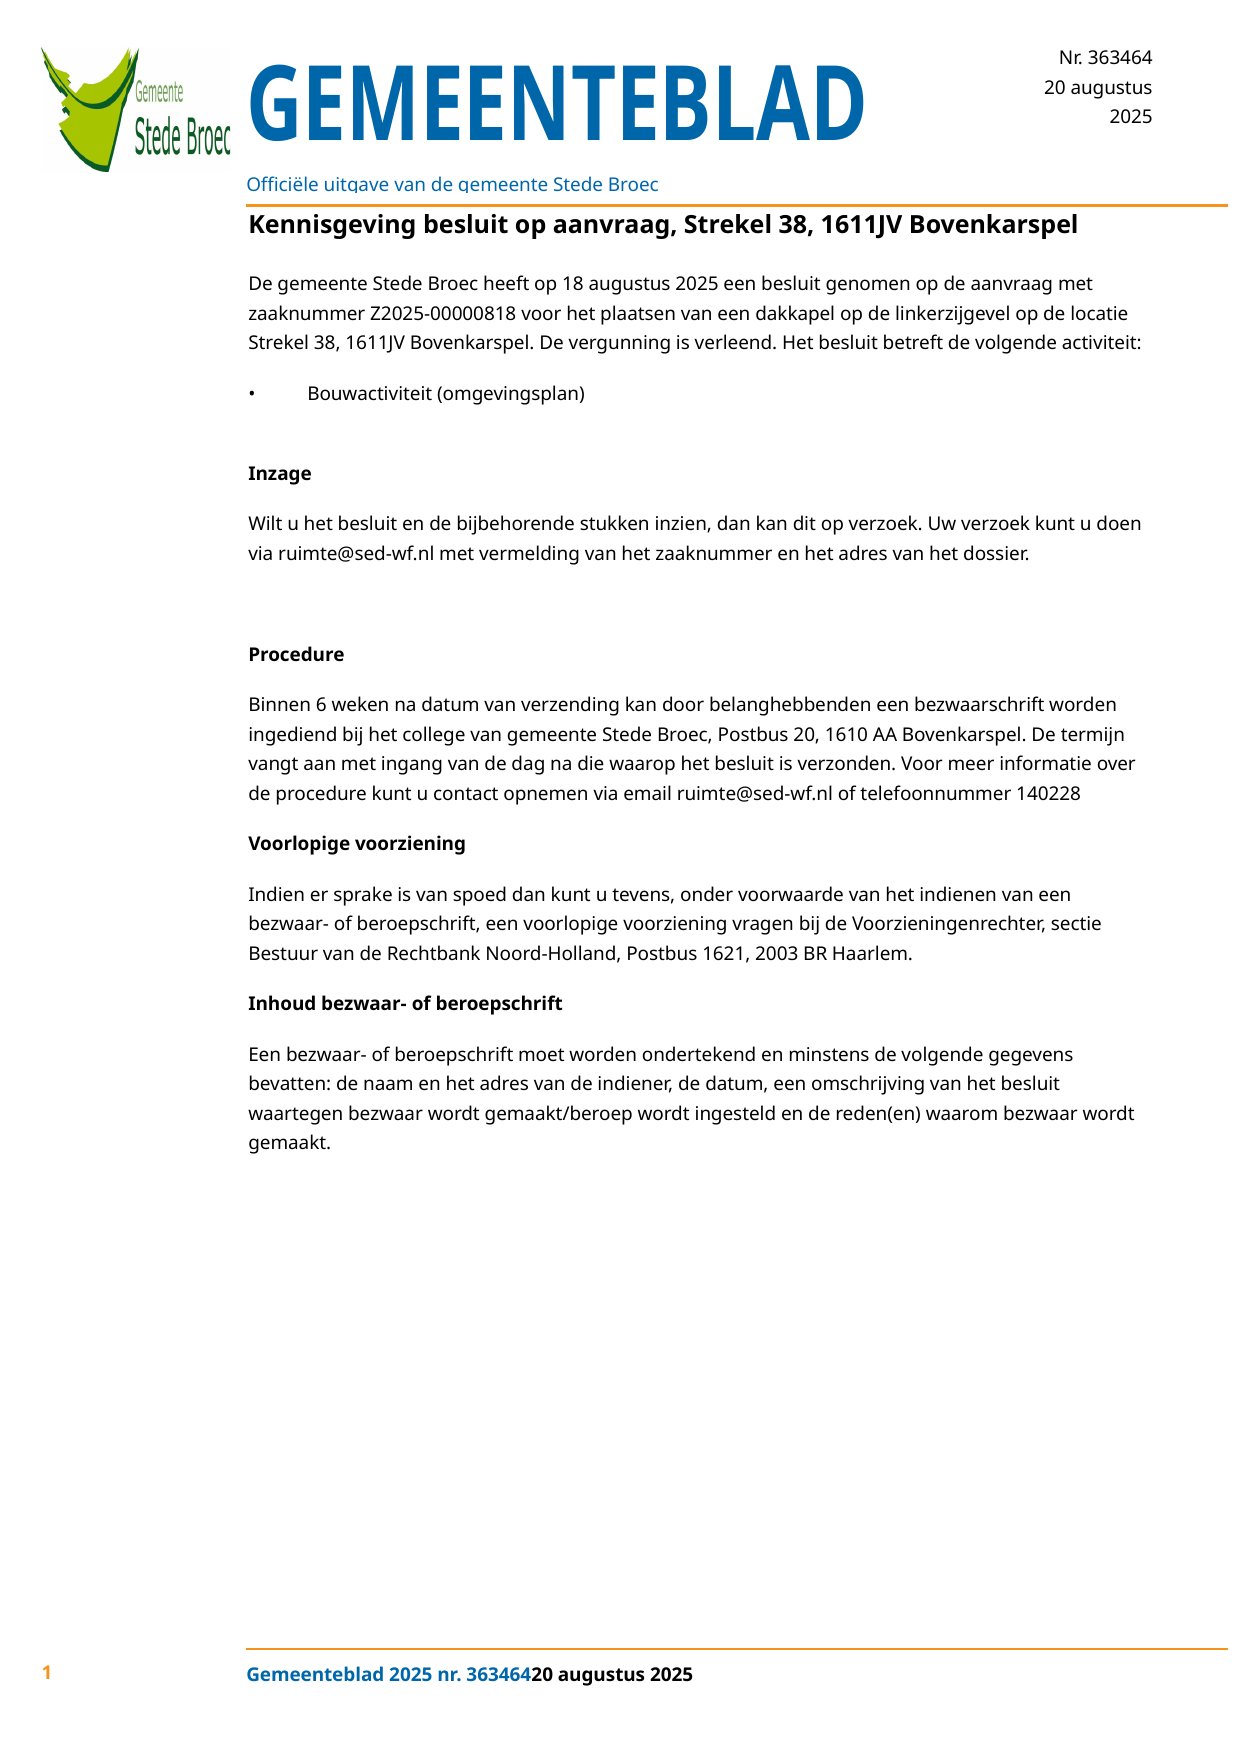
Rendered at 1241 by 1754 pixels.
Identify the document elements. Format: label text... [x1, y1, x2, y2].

text Wilt u het besluit en de bijbehorende stukken inzien, dan kan dit op verzoek. Uw verzoek kunt u doen via ruimte@sed-wf.nl met vermelding van het zaaknummer en het adres van het dossier. [248, 510, 1152, 566]
text Indien er sprake is van spoed dan kunt u tevens, onder voorwaarde van het indienen van een bezwaar- of beroepschrift, een voorlopige voorziening vragen bij de Voorzieningenrechter, sectie Bestuur van de Rechtbank Noord-Holland, Postbus 1621, 2003 BR Haarlem. [248, 881, 1152, 966]
list Bouwactiviteit (omgevingsplan) [248, 380, 1152, 406]
text Procedure [248, 641, 1152, 666]
text Binnen 6 weken na datum van verzending kan door belanghebbenden een bezwaarschrift worden ingediend bij het college van gemeente Stede Broec, Postbus 20, 1610 AA Bovenkarspel. De termijn vangt aan met ingang van de dag na die waarop het besluit is verzonden. Voor meer informatie over de procedure kunt u contact opnemen via email ruimte@sed-wf.nl of telefoonnummer 140228 [248, 691, 1152, 806]
text Voorlopige voorziening [248, 830, 1152, 856]
text Een bezwaar- of beroepschrift moet worden ondertekend en minstens de volgende gegevens bevatten: de naam en het adres van de indiener, de datum, een omschrijving van het besluit waartegen bezwaar wordt gemaakt/beroep wordt ingesteld en de reden(en) waarom bezwaar wordt gemaakt. [248, 1041, 1152, 1155]
picture [41, 47, 231, 172]
text De gemeente Stede Broec heeft op 18 augustus 2025 een besluit genomen op de aanvraag met zaaknummer Z2025-00000818 voor het plaatsen van een dakkapel op de linkerzijgevel op de locatie Strekel 38, 1611JV Bovenkarspel. De vergunning is verleend. Het besluit betreft de volgende activiteit: [248, 270, 1152, 355]
text Inhoud bezwaar- of beroepschrift [248, 990, 1152, 1016]
text Kennisgeving besluit op aanvraag, Strekel 38, 1611JV Bovenkarspel [248, 207, 1152, 241]
text Inzage [248, 460, 1152, 486]
